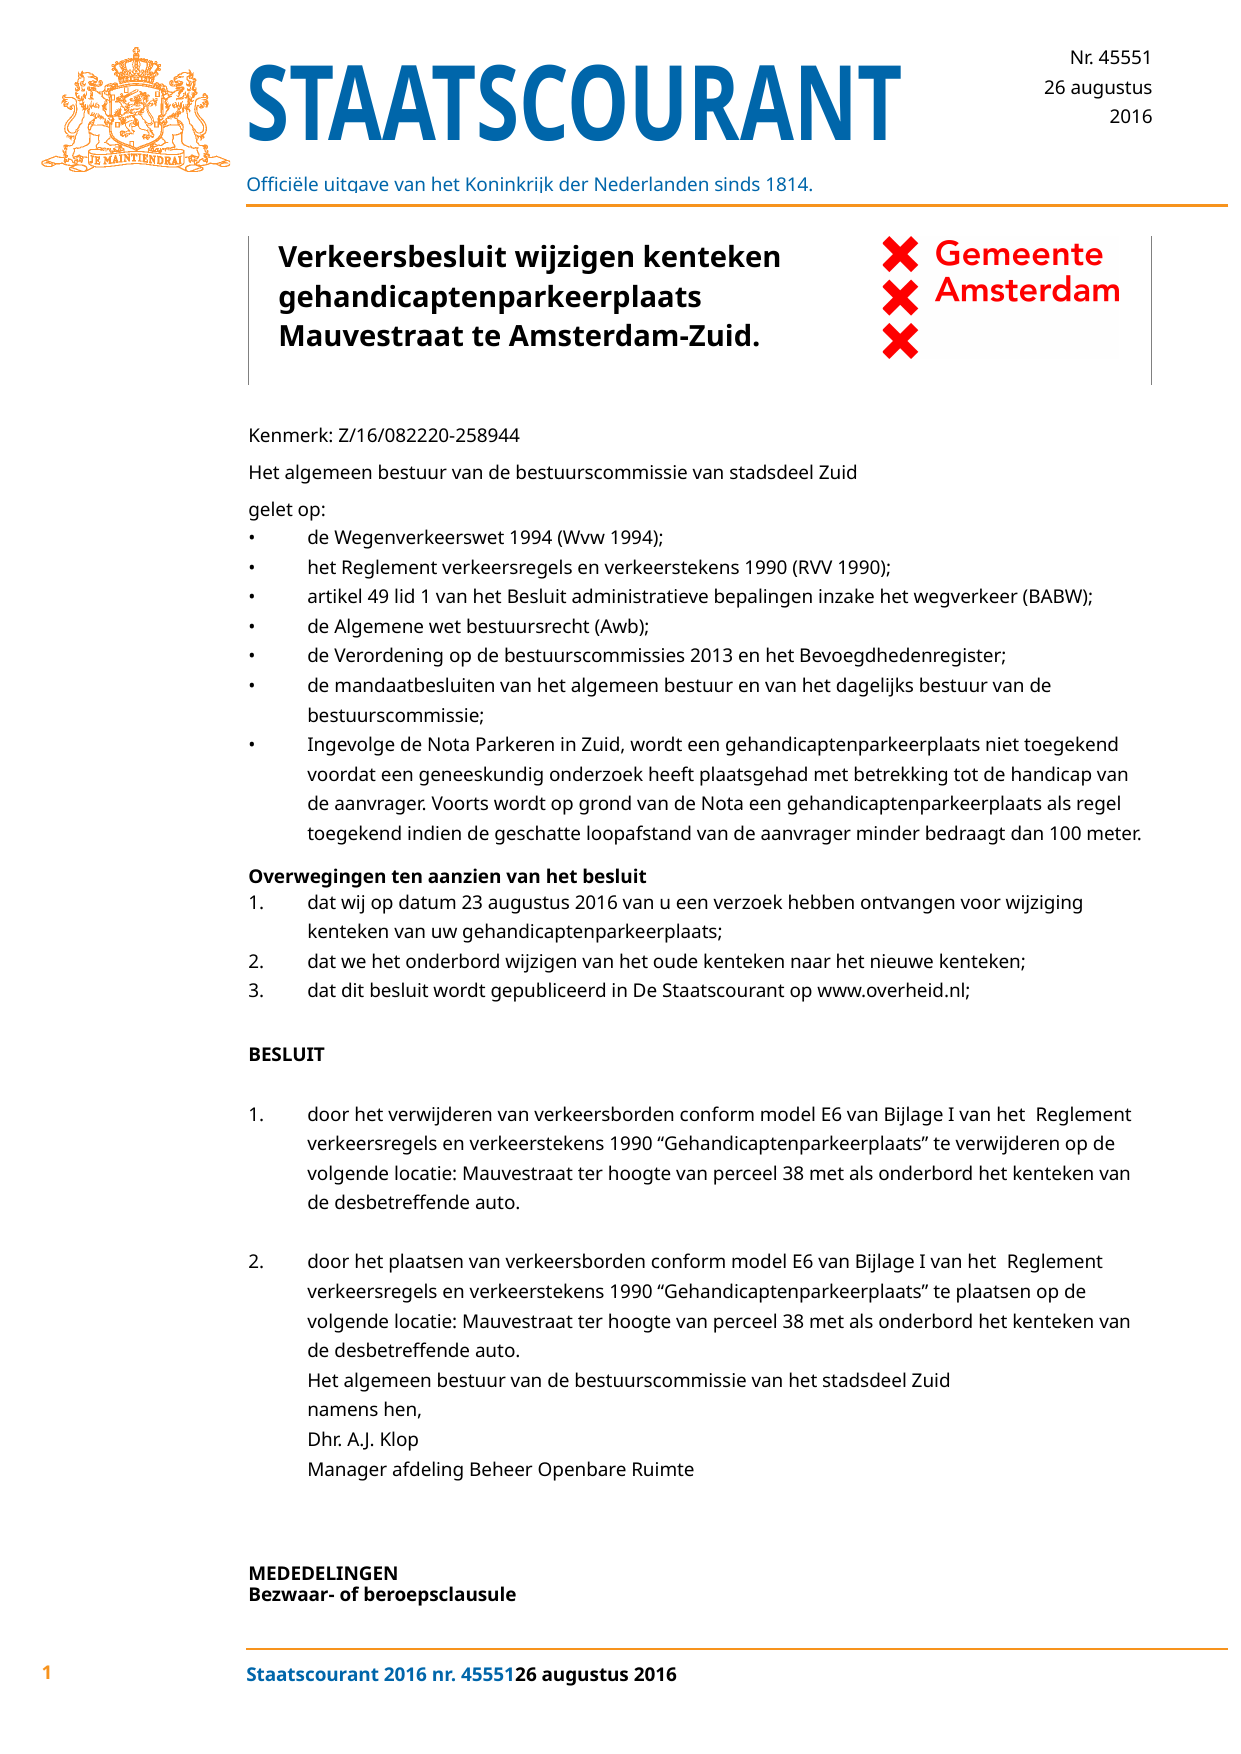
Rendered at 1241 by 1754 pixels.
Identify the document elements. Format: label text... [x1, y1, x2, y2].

list dat wij op datum 23 augustus 2016 van u een verzoek hebben ontvangen voor wijziging kenteken van uw gehandicaptenparkeerplaats; [248, 889, 1152, 944]
list de mandaatbesluiten van het algemeen bestuur en van het dagelijks bestuur van de bestuurscommissie; [248, 672, 1152, 727]
list namens hen, [248, 1397, 1152, 1422]
list Het algemeen bestuur van de bestuurscommissie van het stadsdeel Zuid [248, 1367, 1152, 1393]
list dat dit besluit wordt gepubliceerd in De Staatscourant op www.overheid.nl; [248, 978, 1152, 1003]
text Overwegingen ten aanzien van het besluit [248, 863, 1152, 889]
text MEDEDELINGEN [248, 1560, 1152, 1586]
list dat we het onderbord wijzigen van het oude kenteken naar het nieuwe kenteken; [248, 948, 1152, 974]
list door het plaatsen van verkeersborden conform model E6 van Bijlage I van het Reglement verkeersregels en verkeerstekens 1990 “Gehandicaptenparkeerplaats” te plaatsen op de volgende locatie: Mauvestraat ter hoogte van perceel 38 met als onderbord het kenteken van de desbetreffende auto. [248, 1249, 1152, 1363]
table_header Verkeersbesluit wijzigen kenteken gehandicaptenparkeerplaats Mauvestraat te Amsterdam-Zuid. [249, 236, 850, 385]
list het Reglement verkeersregels en verkeerstekens 1990 (RVV 1990); [248, 554, 1152, 579]
list door het verwijderen van verkeersborden conform model E6 van Bijlage I van het Reglement verkeersregels en verkeerstekens 1990 “Gehandicaptenparkeerplaats” te verwijderen op de volgende locatie: Mauvestraat ter hoogte van perceel 38 met als onderbord het kenteken van de desbetreffende auto. [248, 1101, 1152, 1215]
list Dhr. A.J. Klop [248, 1426, 1152, 1452]
list de Wegenverkeerswet 1994 (Wvw 1994); [248, 524, 1152, 550]
text Bezwaar- of beroepsclausule [248, 1586, 1152, 1605]
picture [882, 236, 1119, 359]
list Ingevolge de Nota Parkeren in Zuid, wordt een gehandicaptenparkeerplaats niet toegekend voordat een geneeskundig onderzoek heeft plaatsgehad met betrekking tot de handicap van de aanvrager. Voorts wordt op grond van de Nota een gehandicaptenparkeerplaats als regel toegekend indien de geschatte loopafstand van de aanvrager minder bedraagt dan 100 meter. [248, 731, 1152, 846]
list de Verordening op de bestuurscommissies 2013 en het Bevoegdhedenregister; [248, 643, 1152, 668]
text Kenmerk: Z/16/082220-258944 [248, 423, 1152, 448]
text BESLUIT [248, 1042, 1152, 1067]
picture [41, 47, 231, 172]
list artikel 49 lid 1 van het Besluit administratieve bepalingen inzake het wegverkeer (BABW); [248, 583, 1152, 609]
text gelet op: [248, 496, 1152, 522]
text Het algemeen bestuur van de bestuurscommissie van stadsdeel Zuid [248, 459, 1152, 485]
list Manager afdeling Beheer Openbare Ruimte [248, 1456, 1152, 1482]
list de Algemene wet bestuursrecht (Awb); [248, 613, 1152, 639]
table_header [850, 236, 1151, 385]
